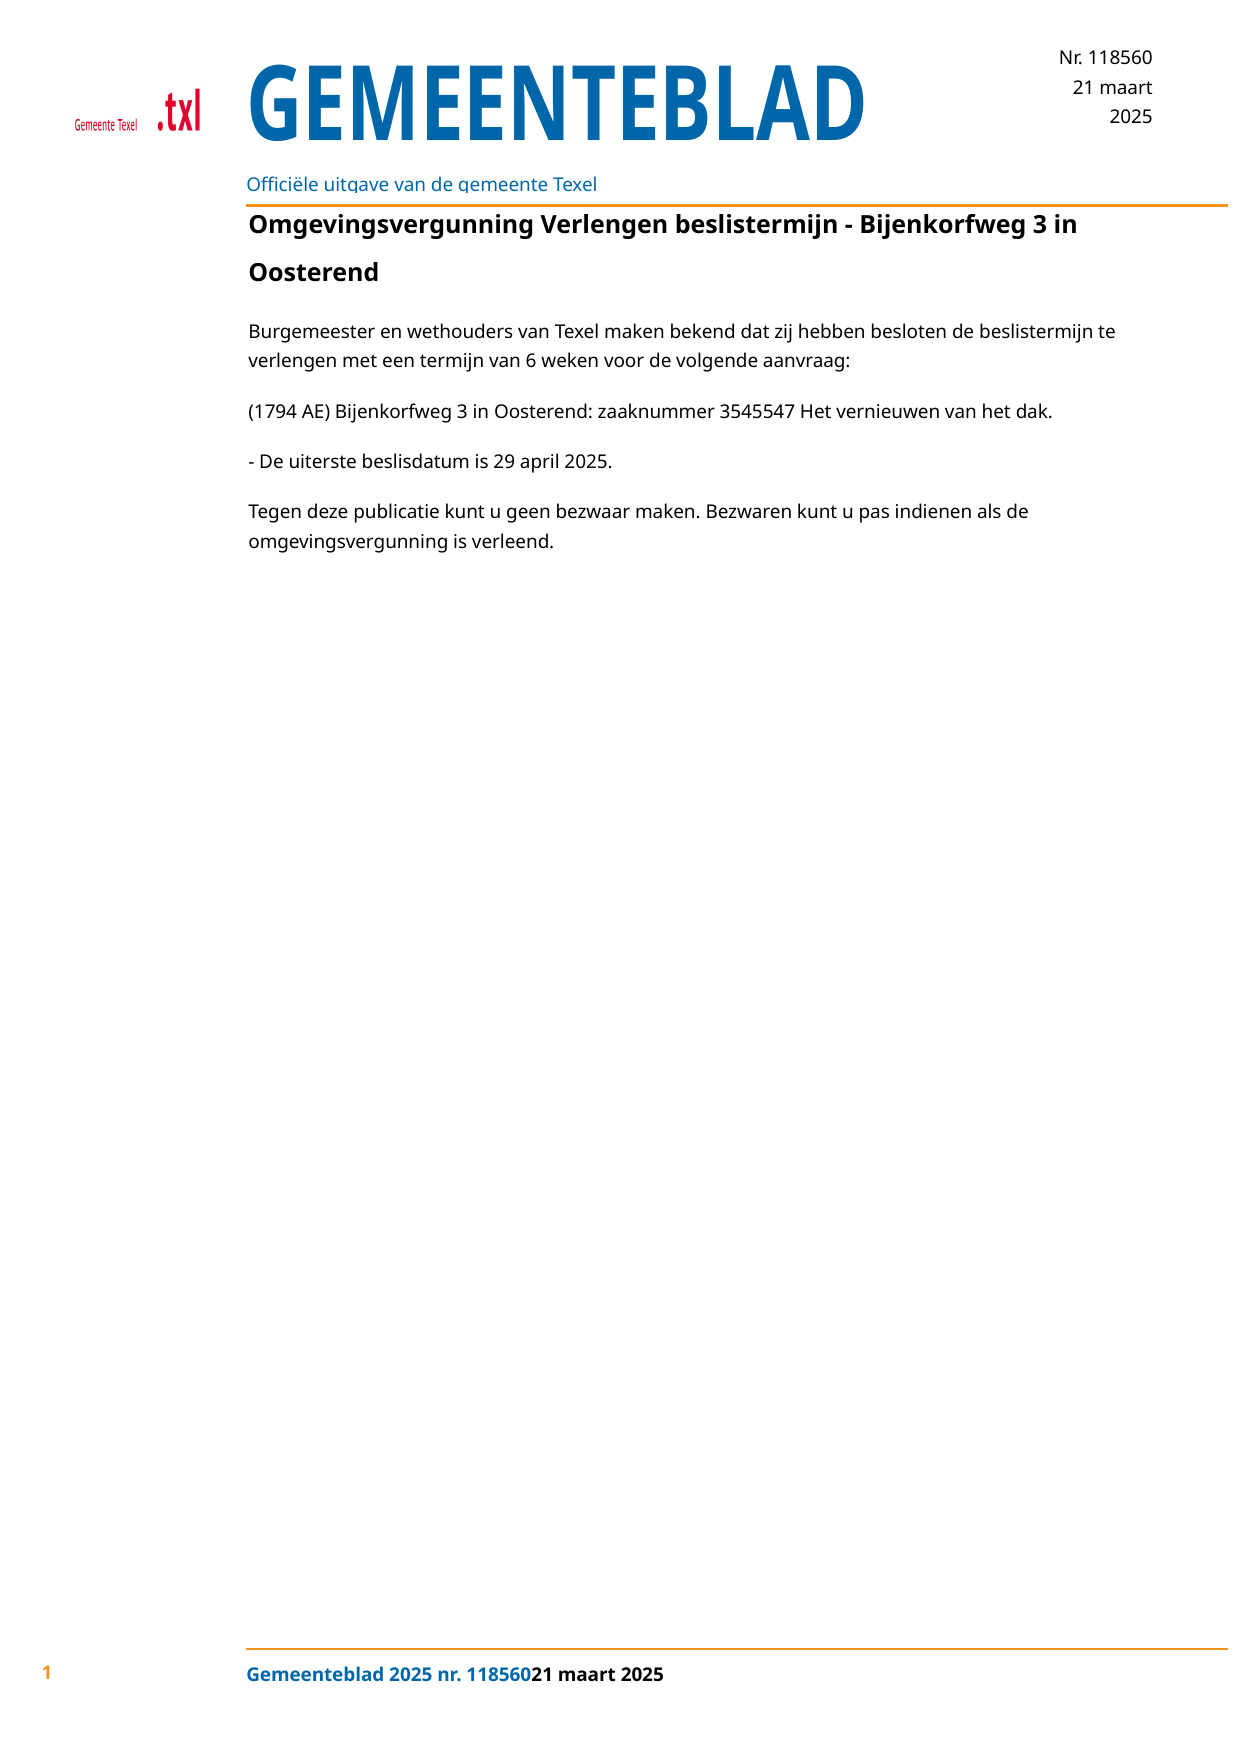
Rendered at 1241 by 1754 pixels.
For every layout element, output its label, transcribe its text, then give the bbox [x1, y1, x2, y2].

text Tegen deze publicatie kunt u geen bezwaar maken. Bezwaren kunt u pas indienen als de omgevingsvergunning is verleend. [248, 499, 1152, 554]
text Omgevingsvergunning Verlengen beslistermijn - Bijenkorfweg 3 in Oosterend [248, 207, 1152, 288]
picture [41, 47, 231, 172]
text - De uiterste beslisdatum is 29 april 2025. [248, 448, 1152, 474]
text Burgemeester en wethouders van Texel maken bekend dat zij hebben besloten de beslistermijn te verlengen met een termijn van 6 weken voor de volgende aanvraag: [248, 318, 1152, 373]
text (1794 AE) Bijenkorfweg 3 in Oosterend: zaaknummer 3545547 Het vernieuwen van het dak. [248, 398, 1152, 424]
